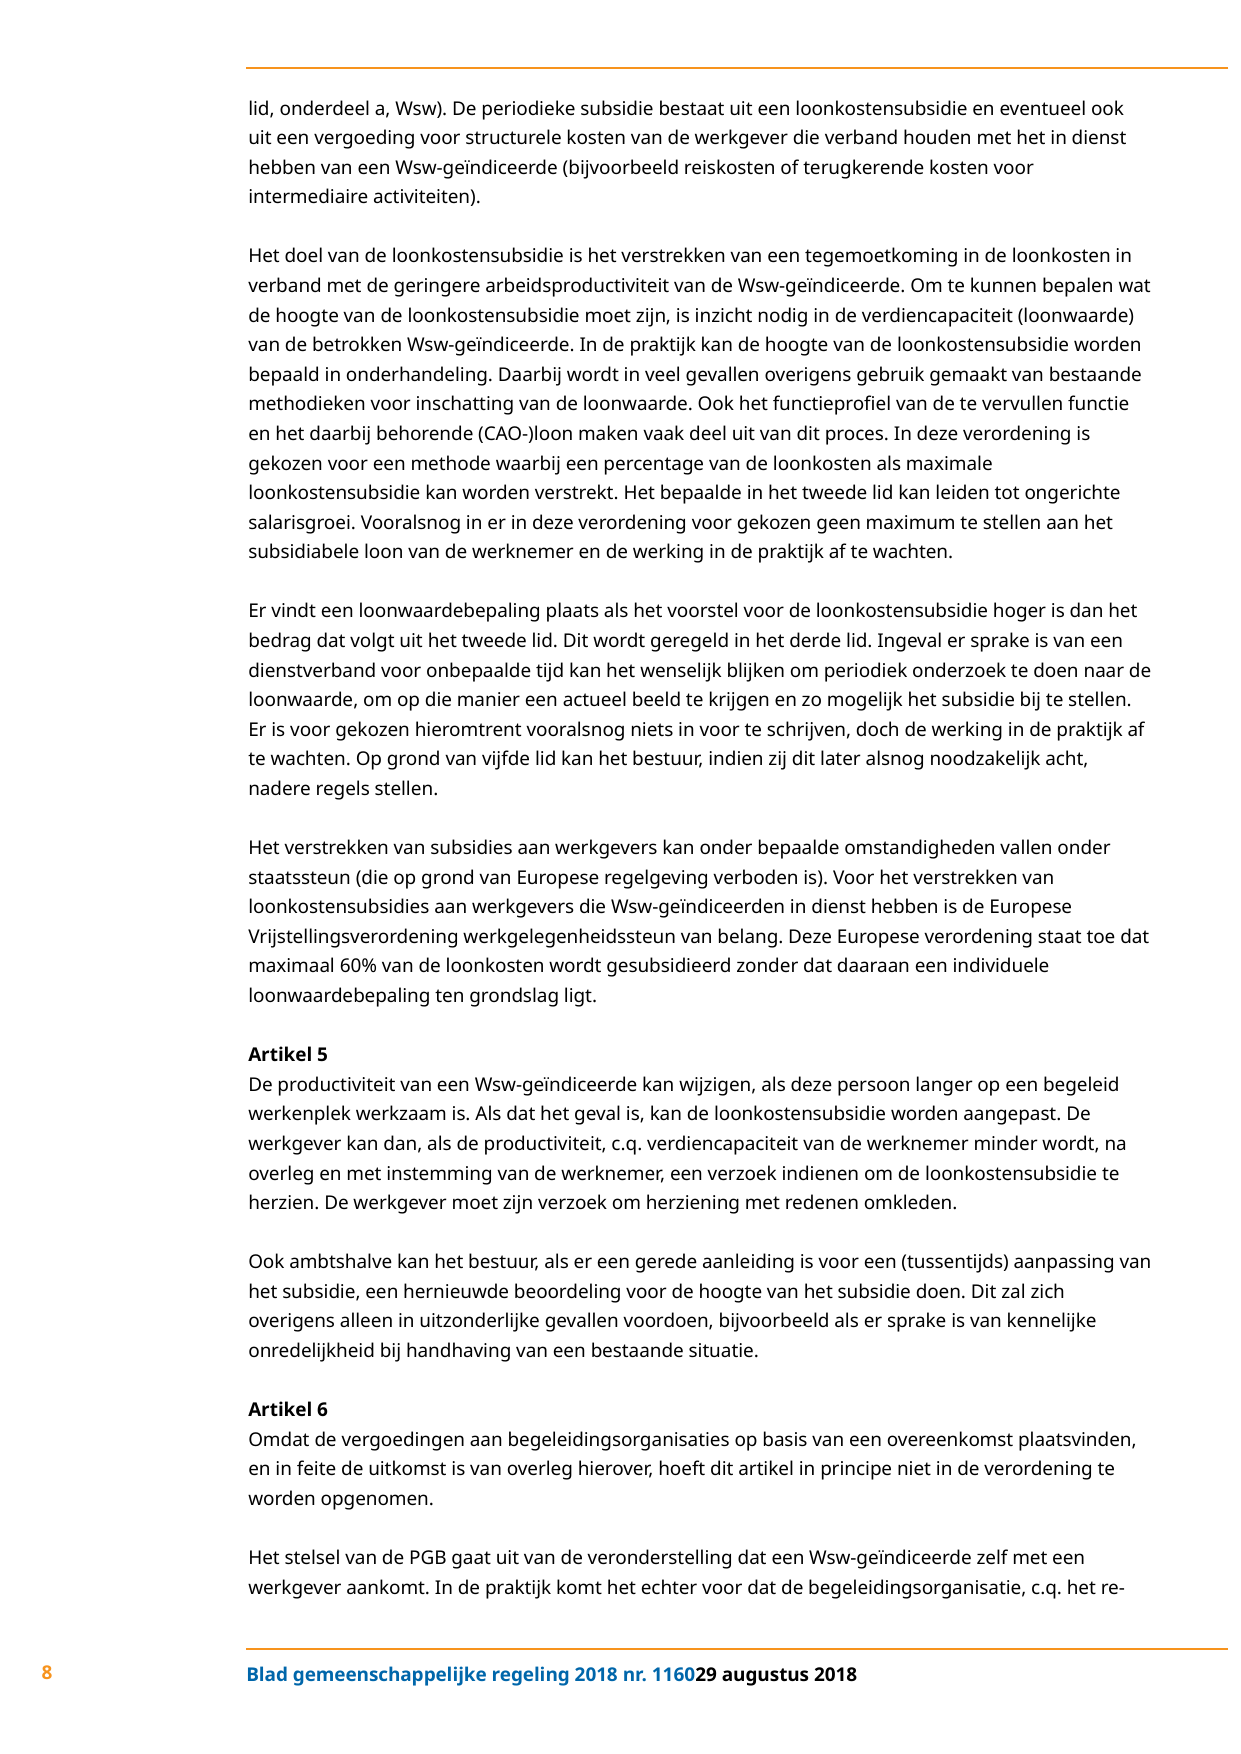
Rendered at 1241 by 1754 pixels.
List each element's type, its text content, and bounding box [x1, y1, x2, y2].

text Het stelsel van de PGB gaat uit van de veronderstelling dat een Wsw-geïndiceerde zelf met een werkgever aankomt. In de praktijk komt het echter voor dat de begeleidingsorganisatie, c.q. het re- [248, 1544, 1152, 1600]
picture [41, 47, 231, 172]
text Artikel 6 [248, 1396, 1152, 1422]
text Artikel 5 [248, 1041, 1152, 1067]
text lid, onderdeel a, Wsw). De periodieke subsidie bestaat uit een loonkostensubsidie en eventueel ook uit een vergoeding voor structurele kosten van de werkgever die verband houden met het in dienst hebben van een Wsw-geïndiceerde (bijvoorbeeld reiskosten of terugkerende kosten voor intermediaire activiteiten). [248, 95, 1152, 209]
text Ook ambtshalve kan het bestuur, als er een gerede aanleiding is voor een (tussentijds) aanpassing van het subsidie, een hernieuwde beoordeling voor de hoogte van het subsidie doen. Dit zal zich overigens alleen in uitzonderlijke gevallen voordoen, bijvoorbeeld als er sprake is van kennelijke onredelijkheid bij handhaving van een bestaande situatie. [248, 1248, 1152, 1363]
text Het doel van de loonkostensubsidie is het verstrekken van een tegemoetkoming in de loonkosten in verband met de geringere arbeidsproductiviteit van de Wsw-geïndiceerde. Om te kunnen bepalen wat de hoogte van de loonkostensubsidie moet zijn, is inzicht nodig in de verdiencapaciteit (loonwaarde) van de betrokken Wsw-geïndiceerde. In de praktijk kan de hoogte van de loonkostensubsidie worden bepaald in onderhandeling. Daarbij wordt in veel gevallen overigens gebruik gemaakt van bestaande methodieken voor inschatting van de loonwaarde. Ook het functieprofiel van de te vervullen functie en het daarbij behorende (CAO-)loon maken vaak deel uit van dit proces. In deze verordening is gekozen voor een methode waarbij een percentage van de loonkosten als maximale loonkostensubsidie kan worden verstrekt. Het bepaalde in het tweede lid kan leiden tot ongerichte salarisgroei. Vooralsnog in er in deze verordening voor gekozen geen maximum te stellen aan het subsidiabele loon van de werknemer en de werking in de praktijk af te wachten. [248, 243, 1152, 564]
text Er vindt een loonwaardebepaling plaats als het voorstel voor de loonkostensubsidie hoger is dan het bedrag dat volgt uit het tweede lid. Dit wordt geregeld in het derde lid. Ingeval er sprake is van een dienstverband voor onbepaalde tijd kan het wenselijk blijken om periodiek onderzoek te doen naar de loonwaarde, om op die manier een actueel beeld te krijgen en zo mogelijk het subsidie bij te stellen. Er is voor gekozen hieromtrent vooralsnog niets in voor te schrijven, doch de werking in de praktijk af te wachten. Op grond van vijfde lid kan het bestuur, indien zij dit later alsnog noodzakelijk acht, nadere regels stellen. [248, 598, 1152, 801]
text Het verstrekken van subsidies aan werkgevers kan onder bepaalde omstandigheden vallen onder staatssteun (die op grond van Europese regelgeving verboden is). Voor het verstrekken van loonkostensubsidies aan werkgevers die Wsw-geïndiceerden in dienst hebben is de Europese Vrijstellingsverordening werkgelegenheidssteun van belang. Deze Europese verordening staat toe dat maximaal 60% van de loonkosten wordt gesubsidieerd zonder dat daaraan een individuele loonwaardebepaling ten grondslag ligt. [248, 834, 1152, 1008]
text De productiviteit van een Wsw-geïndiceerde kan wijzigen, als deze persoon langer op een begeleid werkenplek werkzaam is. Als dat het geval is, kan de loonkostensubsidie worden aangepast. De werkgever kan dan, als de productiviteit, c.q. verdiencapaciteit van de werknemer minder wordt, na overleg en met instemming van de werknemer, een verzoek indienen om de loonkostensubsidie te herzien. De werkgever moet zijn verzoek om herziening met redenen omkleden. [248, 1071, 1152, 1215]
text Omdat de vergoedingen aan begeleidingsorganisaties op basis van een overeenkomst plaatsvinden, en in feite de uitkomst is van overleg hierover, hoeft dit artikel in principe niet in de verordening te worden opgenomen. [248, 1426, 1152, 1511]
